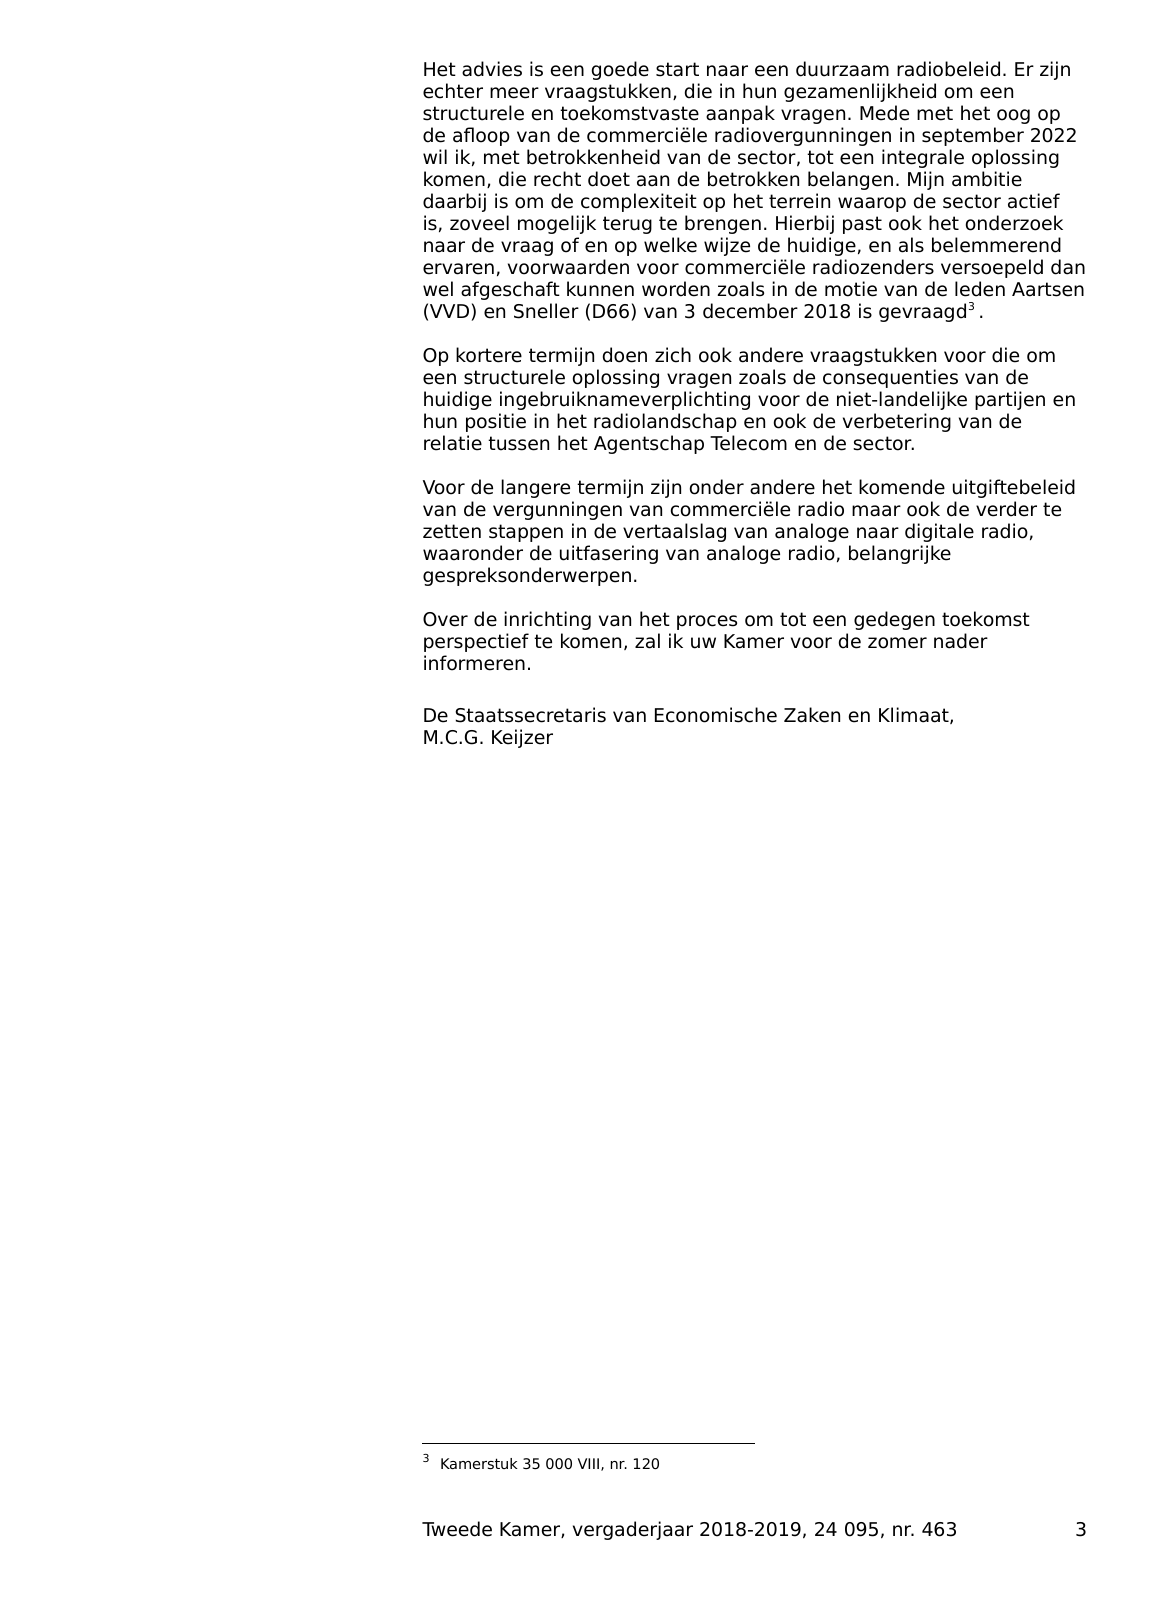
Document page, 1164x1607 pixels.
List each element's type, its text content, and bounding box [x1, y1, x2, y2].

text Op kortere termijn doen zich ook andere vraagstukken voor die om een structurele oplossing vragen zoals de consequenties van de huidige ingebruiknameverplichting voor de niet-landelijke partijen en hun positie in het radiolandschap en ook de verbetering van de relatie tussen het Agentschap Telecom en de sector. [422, 345, 1087, 455]
text Over de inrichting van het proces om tot een gedegen toekomst perspectief te komen, zal ik uw Kamer voor de zomer nader informeren. [422, 609, 1087, 675]
text De Staatssecretaris van Economische Zaken en Klimaat, M.C.G. Keijzer [422, 705, 1087, 749]
text Kamerstuk 35 000 VIII, nr. 120 [422, 1452, 1087, 1474]
text Het advies is een goede start naar een duurzaam radiobeleid. Er zijn echter meer vraagstukken, die in hun gezamenlijkheid om een structurele en toekomstvaste aanpak vragen. Mede met het oog op de afloop van de commerciële radiovergunningen in september 2022 wil ik, met betrokkenheid van de sector, tot een integrale oplossing komen, die recht doet aan de betrokken belangen. Mijn ambitie daarbij is om de complexiteit op het terrein waarop de sector actief is, zoveel mogelijk terug te brengen. Hierbij past ook het onderzoek naar de vraag of en op welke wijze de huidige, en als belemmerend ervaren, voorwaarden voor commerciële radiozenders versoepeld dan wel afgeschaft kunnen worden zoals in de motie van de leden Aartsen (VVD) en Sneller (D66) van 3 december 2018 is gevraagd. [422, 59, 1087, 323]
text Voor de langere termijn zijn onder andere het komende uitgiftebeleid van de vergunningen van commerciële radio maar ook de verder te zetten stappen in de vertaalslag van analoge naar digitale radio, waaronder de uitfasering van analoge radio, belangrijke gespreksonderwerpen. [422, 477, 1087, 587]
